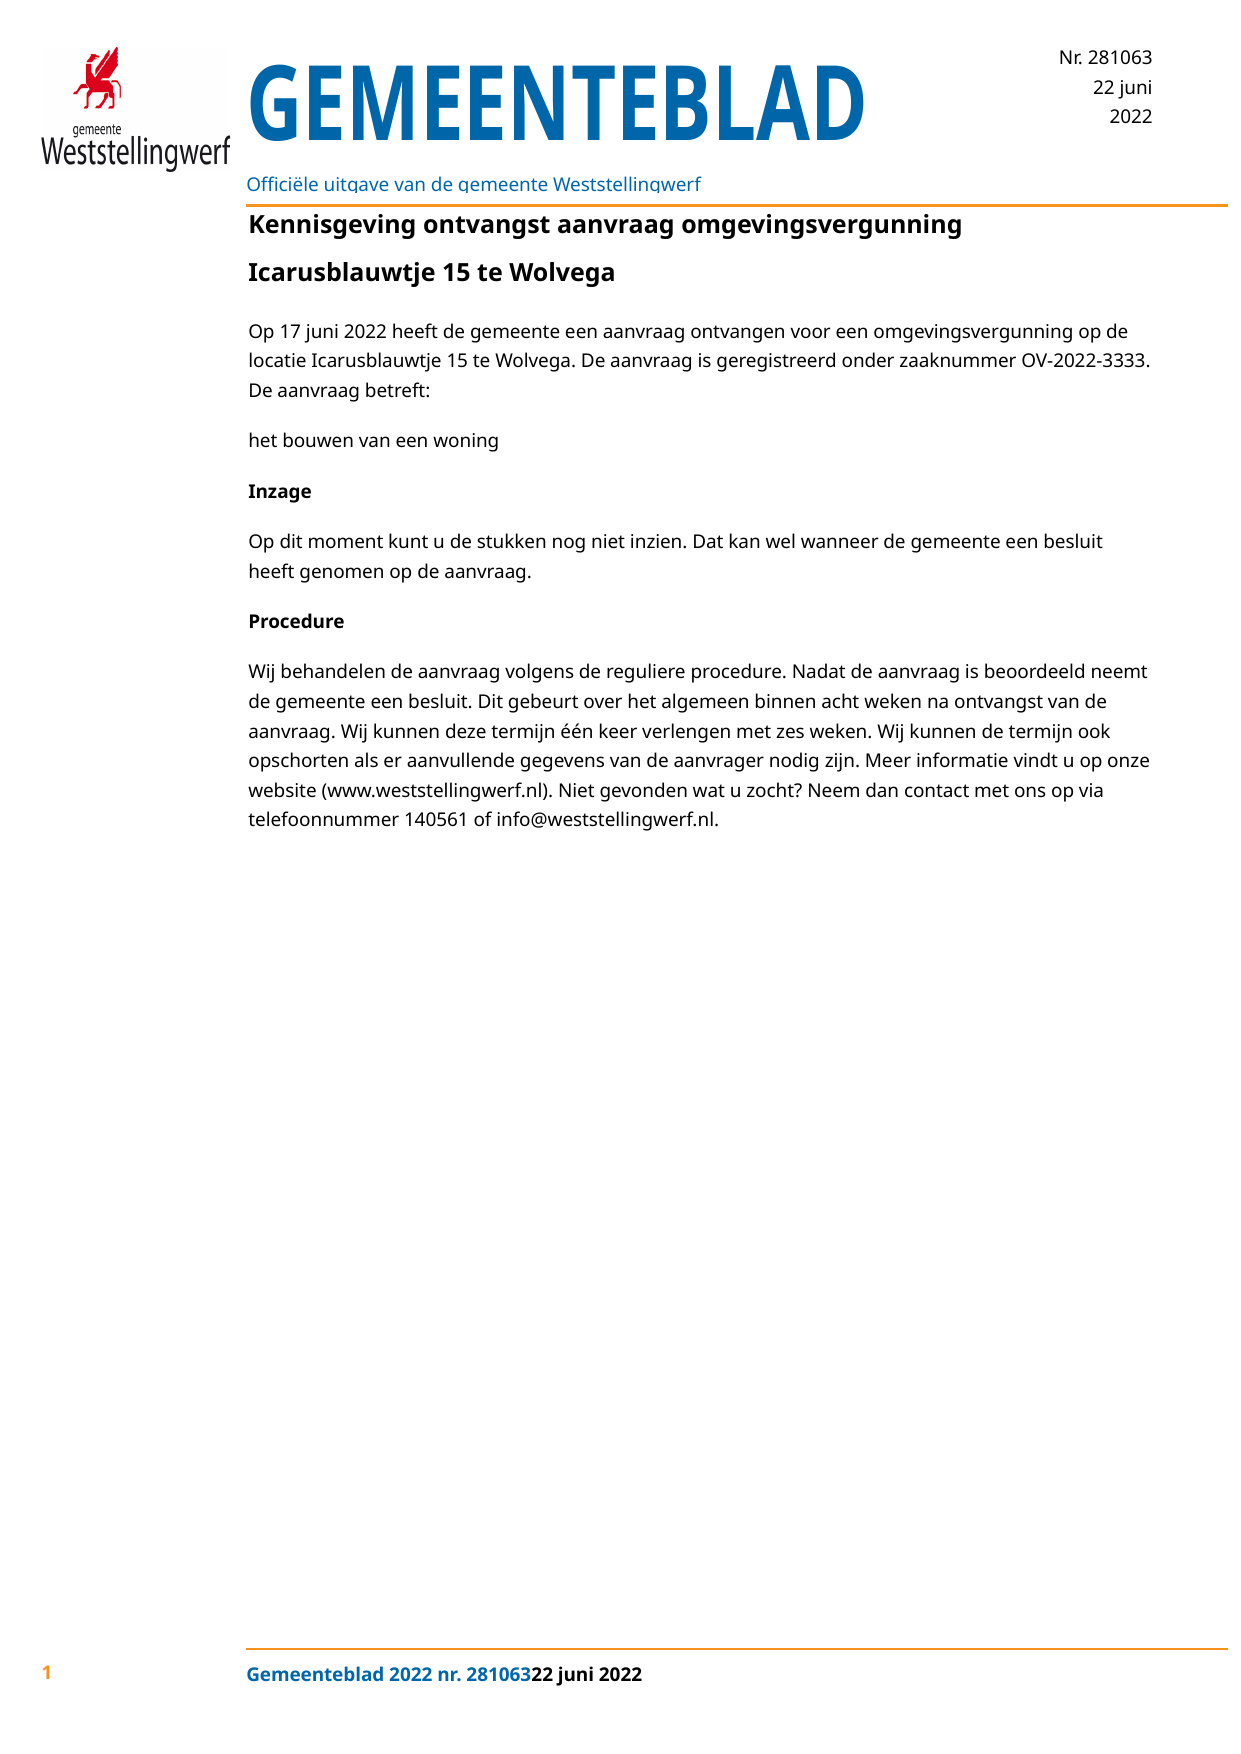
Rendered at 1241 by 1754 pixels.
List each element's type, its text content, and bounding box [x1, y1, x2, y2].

text het bouwen van een woning [248, 427, 1152, 453]
picture [41, 47, 231, 172]
text Procedure [248, 608, 1152, 634]
text Op dit moment kunt u de stukken nog niet inzien. Dat kan wel wanneer de gemeente een besluit heeft genomen op de aanvraag. [248, 528, 1152, 584]
text Op 17 juni 2022 heeft de gemeente een aanvraag ontvangen voor een omgevingsvergunning op de locatie Icarusblauwtje 15 te Wolvega. De aanvraag is geregistreerd onder zaaknummer OV-2022-3333. De aanvraag betreft: [248, 318, 1152, 403]
text Kennisgeving ontvangst aanvraag omgevingsvergunning Icarusblauwtje 15 te Wolvega [248, 207, 1152, 288]
text Wij behandelen de aanvraag volgens de reguliere procedure. Nadat de aanvraag is beoordeeld neemt de gemeente een besluit. Dit gebeurt over het algemeen binnen acht weken na ontvangst van de aanvraag. Wij kunnen deze termijn één keer verlengen met zes weken. Wij kunnen de termijn ook opschorten als er aanvullende gegevens van de aanvrager nodig zijn. Meer informatie vindt u op onze website (www.weststellingwerf.nl). Niet gevonden wat u zocht? Neem dan contact met ons op via telefoonnummer 140561 of info@weststellingwerf.nl. [248, 659, 1152, 832]
text Inzage [248, 478, 1152, 504]
